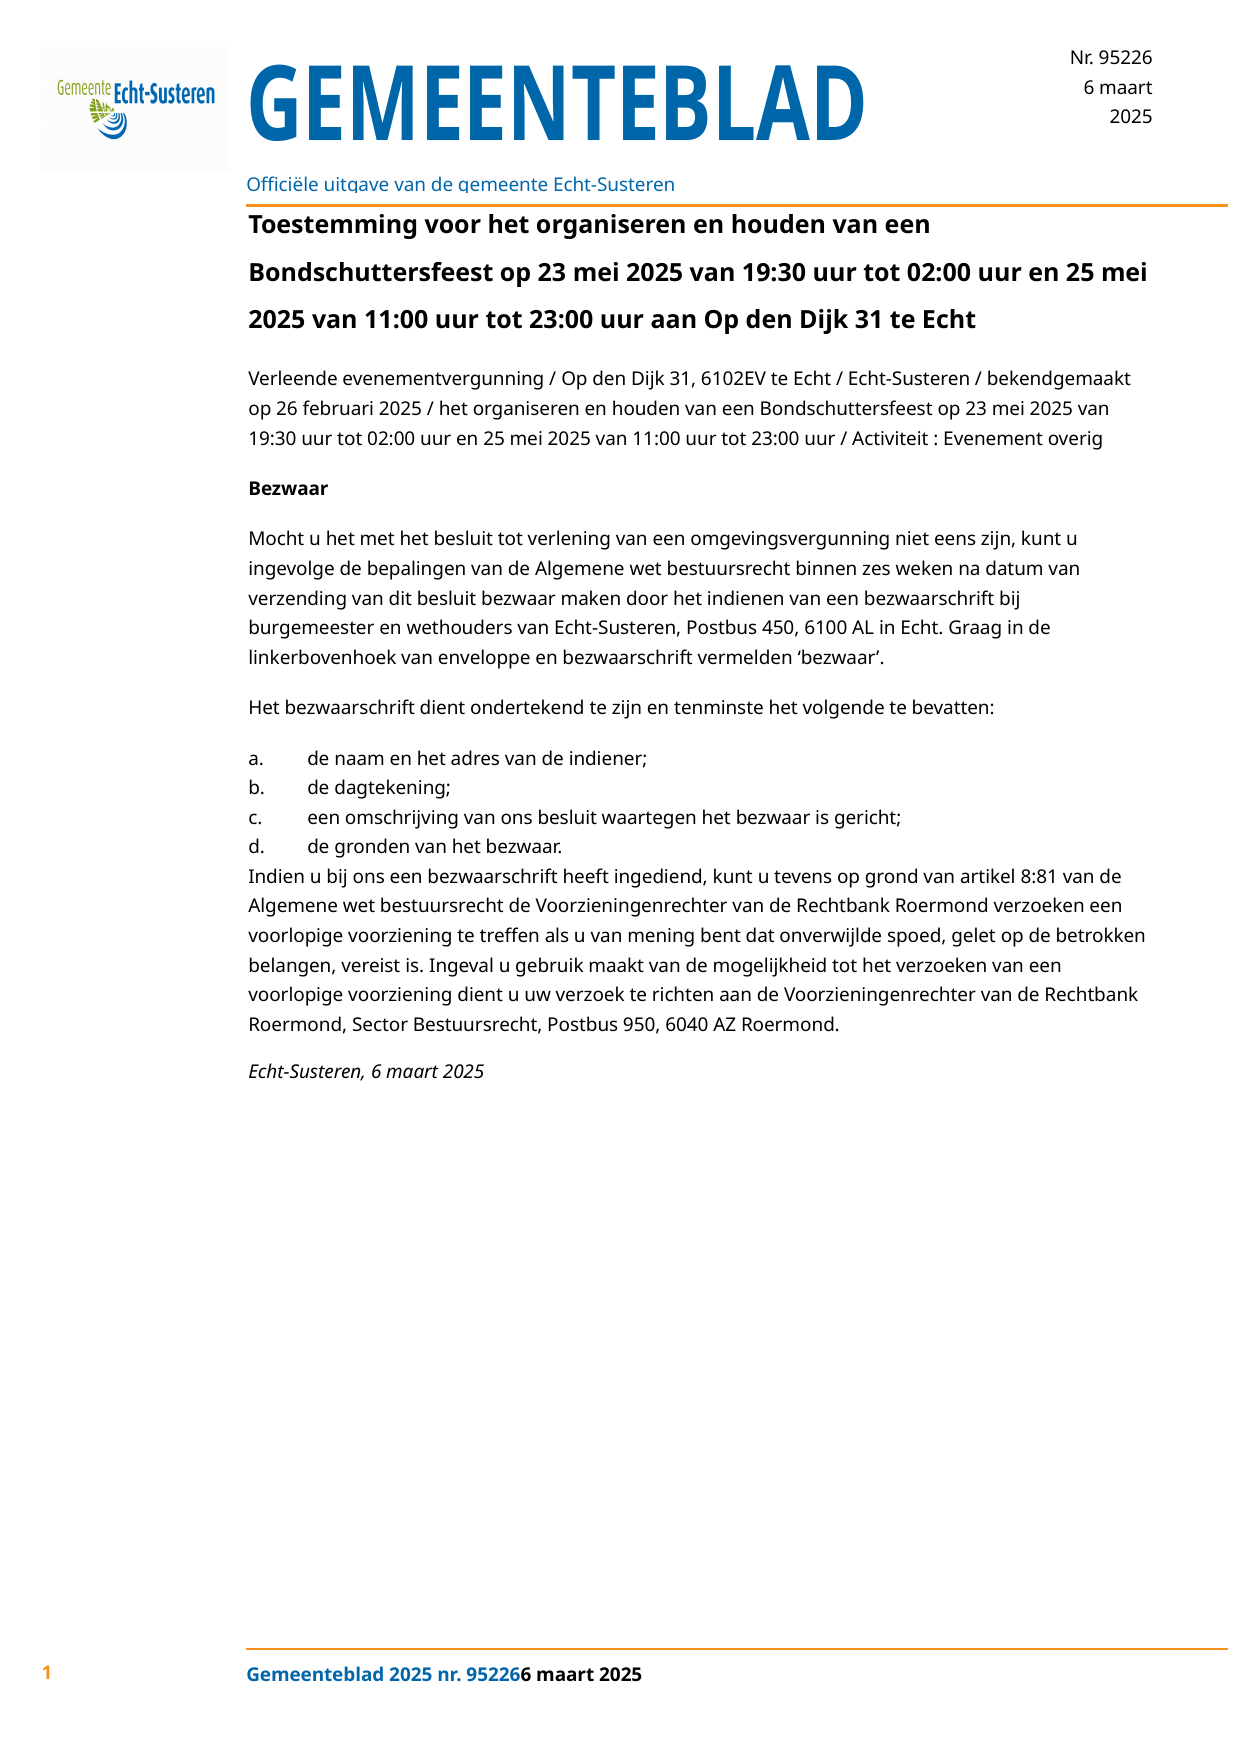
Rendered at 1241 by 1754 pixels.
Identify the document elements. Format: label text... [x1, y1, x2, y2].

text Bezwaar [248, 475, 1152, 501]
list de naam en het adres van de indiener; [248, 745, 1152, 770]
text Verleende evenementvergunning / Op den Dijk 31, 6102EV te Echt / Echt-Susteren / bekendgemaakt op 26 februari 2025 / het organiseren en houden van een Bondschuttersfeest op 23 mei 2025 van 19:30 uur tot 02:00 uur en 25 mei 2025 van 11:00 uur tot 23:00 uur / Activiteit : Evenement overig [248, 366, 1152, 450]
text Echt-Susteren, 6 maart 2025 [248, 1059, 1152, 1084]
text Het bezwaarschrift dient ondertekend te zijn en tenminste het volgende te bevatten: [248, 694, 1152, 720]
list een omschrijving van ons besluit waartegen het bezwaar is gericht; [248, 804, 1152, 829]
text Indien u bij ons een bezwaarschrift heeft ingediend, kunt u tevens op grond van artikel 8:81 van de Algemene wet bestuursrecht de Voorzieningenrechter van de Rechtbank Roermond verzoeken een voorlopige voorziening te treffen als u van mening bent dat onverwijlde spoed, gelet op de betrokken belangen, vereist is. Ingeval u gebruik maakt van de mogelijkheid tot het verzoeken van een voorlopige voorziening dient u uw verzoek te richten aan de Voorzieningenrechter van de Rechtbank Roermond, Sector Bestuursrecht, Postbus 950, 6040 AZ Roermond. [248, 863, 1152, 1037]
text Mocht u het met het besluit tot verlening van een omgevingsvergunning niet eens zijn, kunt u ingevolge de bepalingen van de Algemene wet bestuursrecht binnen zes weken na datum van verzending van dit besluit bezwaar maken door het indienen van een bezwaarschrift bij burgemeester en wethouders van Echt-Susteren, Postbus 450, 6100 AL in Echt. Graag in de linkerbovenhoek van enveloppe en bezwaarschrift vermelden ‘bezwaar’. [248, 526, 1152, 669]
text Toestemming voor het organiseren en houden van een Bondschuttersfeest op 23 mei 2025 van 19:30 uur tot 02:00 uur en 25 mei 2025 van 11:00 uur tot 23:00 uur aan Op den Dijk 31 te Echt [248, 207, 1152, 336]
list de gronden van het bezwaar. [248, 833, 1152, 859]
picture [41, 47, 231, 172]
list de dagtekening; [248, 774, 1152, 800]
